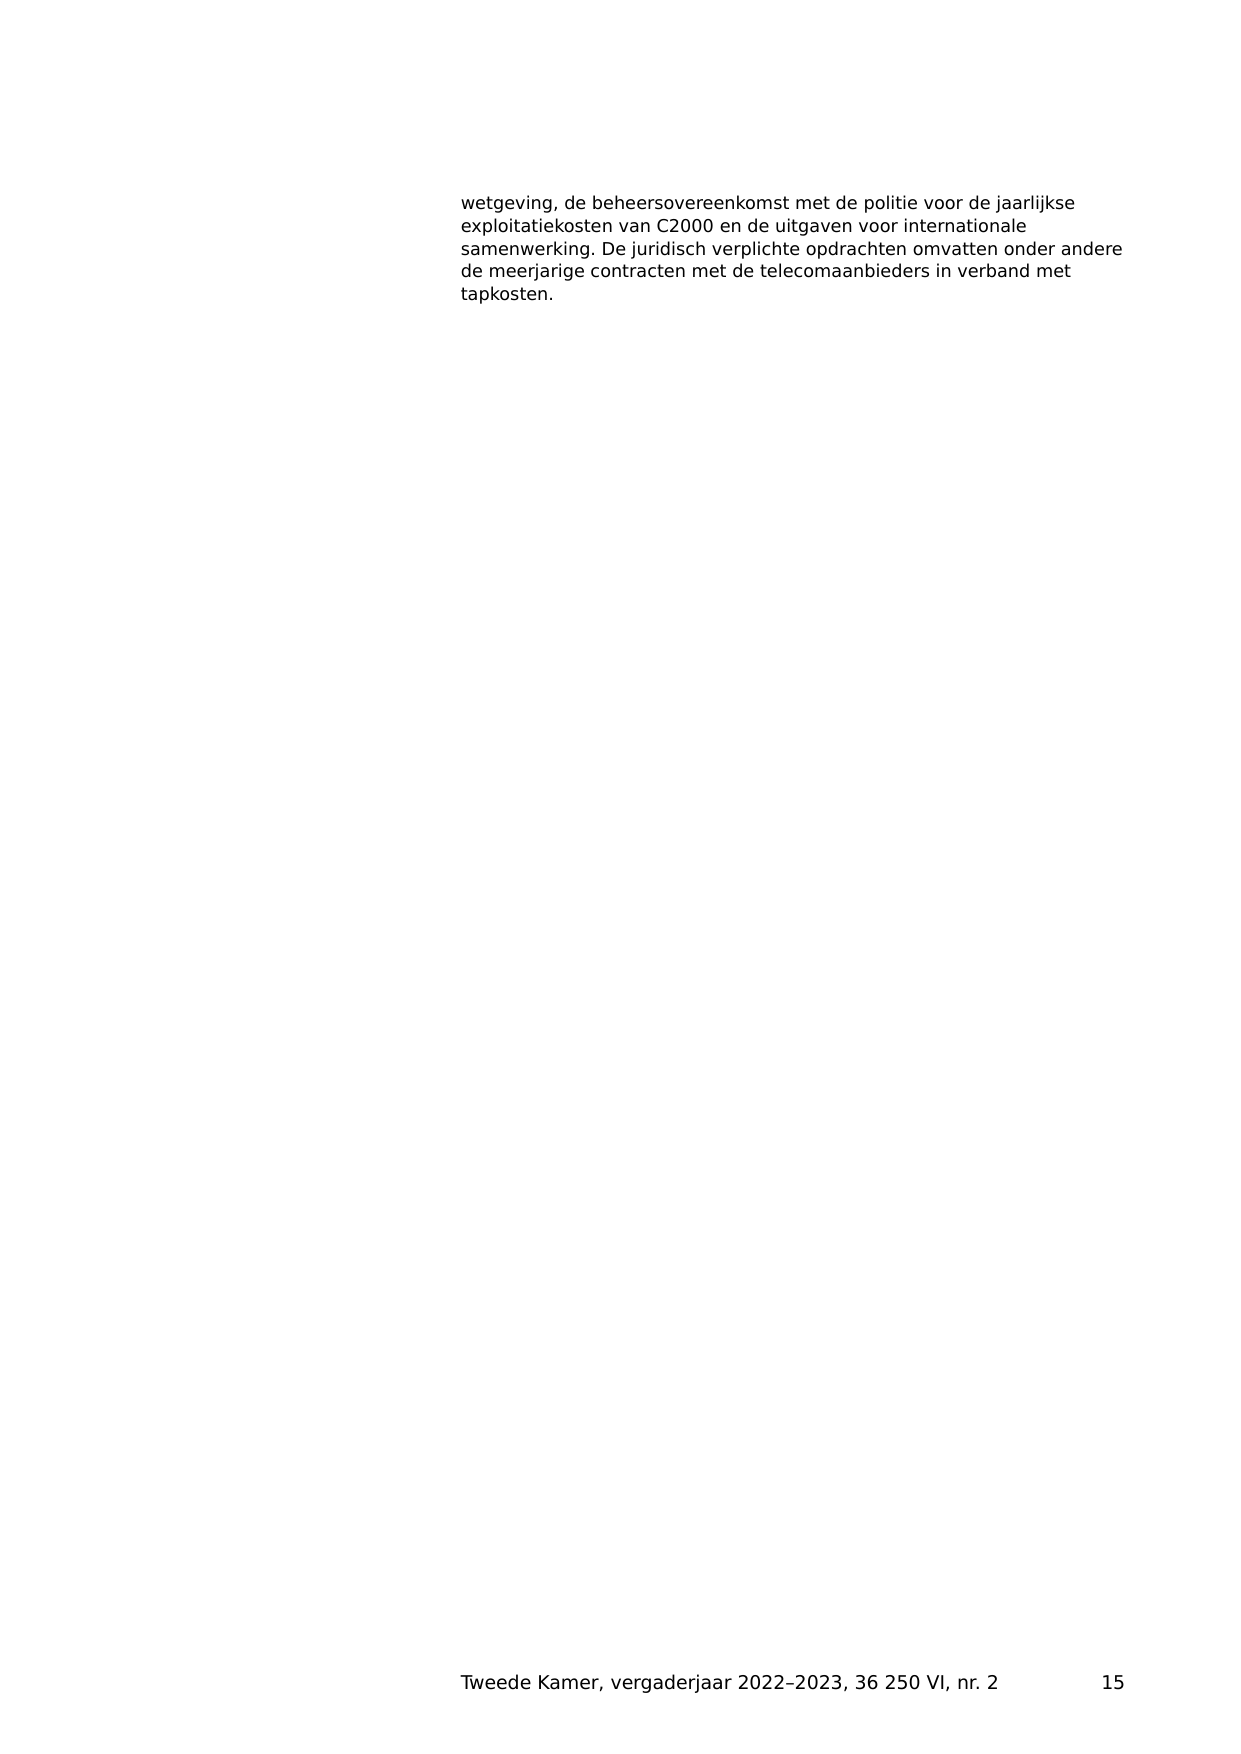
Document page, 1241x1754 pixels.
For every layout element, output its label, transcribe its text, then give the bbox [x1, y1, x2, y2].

text wetgeving, de beheersovereenkomst met de politie voor de jaarlijkse exploitatiekosten van C2000 en de uitgaven voor internationale samenwerking. De juridisch verplichte opdrachten omvatten onder andere de meerjarige contracten met de telecomaanbieders in verband met tapkosten. [461, 191, 1125, 305]
